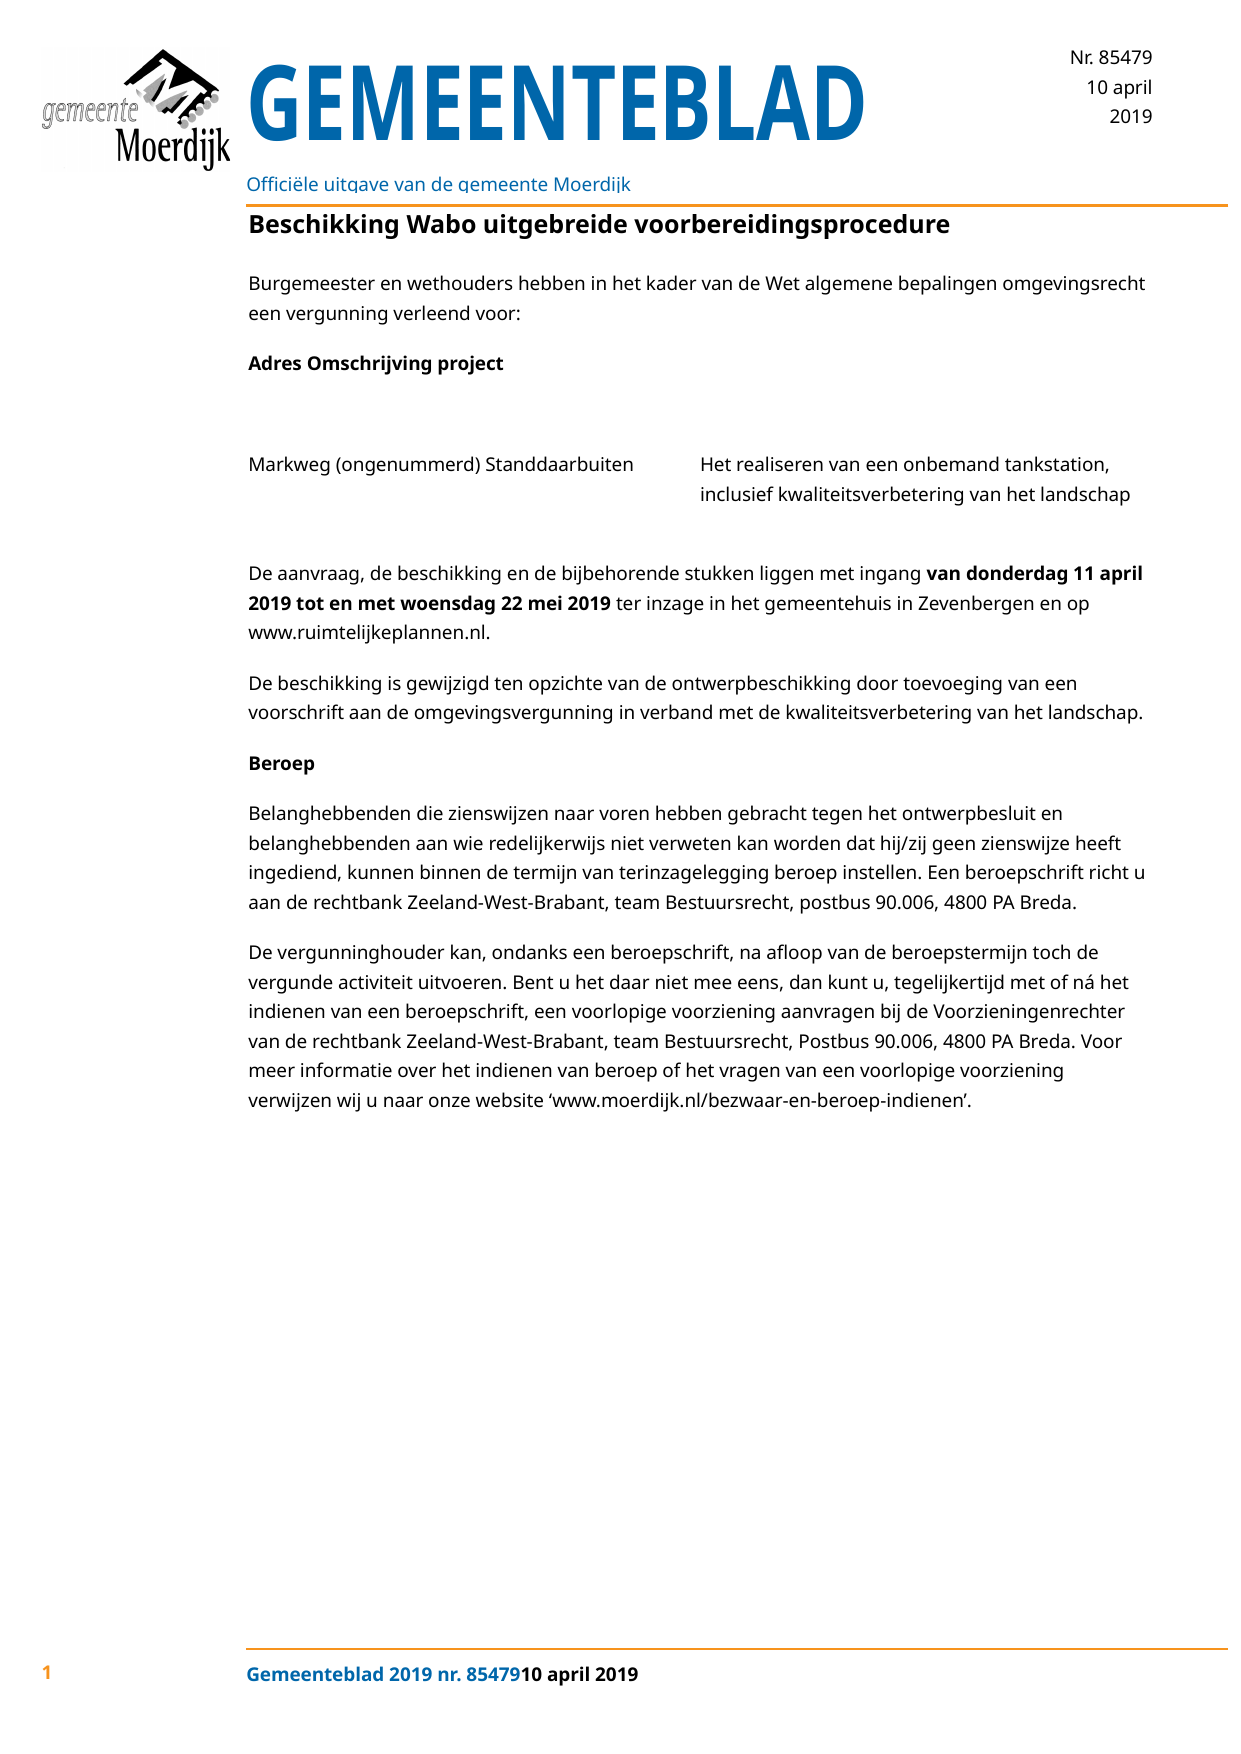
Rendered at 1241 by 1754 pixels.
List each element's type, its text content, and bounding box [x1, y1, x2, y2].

text De beschikking is gewijzigd ten opzichte van de ontwerpbeschikking door toevoeging van een voorschrift aan de omgevingsvergunning in verband met de kwaliteitsverbetering van het landschap. [248, 670, 1152, 725]
text De aanvraag, de beschikking en de bijbehorende stukken liggen met ingang van donderdag 11 april 2019 tot en met woensdag 22 mei 2019 ter inzage in het gemeentehuis in Zevenbergen en op www.ruimtelijkeplannen.nl. [248, 560, 1152, 645]
table_header Het realiseren van een onbemand tankstation, inclusief kwaliteitsverbetering van het landschap [700, 451, 1152, 507]
text Burgemeester en wethouders hebben in het kader van de Wet algemene bepalingen omgevingsrecht een vergunning verleend voor: [248, 270, 1152, 326]
picture [41, 47, 231, 172]
text Beroep [248, 750, 1152, 776]
table_header Markweg (ongenummerd) Standdaarbuiten [248, 451, 700, 507]
text Beschikking Wabo uitgebreide voorbereidingsprocedure [248, 207, 1152, 241]
text Belanghebbenden die zienswijzen naar voren hebben gebracht tegen het ontwerpbesluit en belanghebbenden aan wie redelijkerwijs niet verweten kan worden dat hij/zij geen zienswijze heeft ingediend, kunnen binnen de termijn van terinzagelegging beroep instellen. Een beroepschrift richt u aan de rechtbank Zeeland-West-Brabant, team Bestuursrecht, postbus 90.006, 4800 PA Breda. [248, 800, 1152, 915]
text Adres Omschrijving project [248, 350, 1152, 376]
text De vergunninghouder kan, ondanks een beroepschrift, na afloop van de beroepstermijn toch de vergunde activiteit uitvoeren. Bent u het daar niet mee eens, dan kunt u, tegelijkertijd met of ná het indienen van een beroepschrift, een voorlopige voorziening aanvragen bij de Voorzieningenrechter van de rechtbank Zeeland-West-Brabant, team Bestuursrecht, Postbus 90.006, 4800 PA Breda. Voor meer informatie over het indienen van beroep of het vragen van een voorlopige voorziening verwijzen wij u naar onze website ‘www.moerdijk.nl/bezwaar-en-beroep-indienen’. [248, 939, 1152, 1113]
